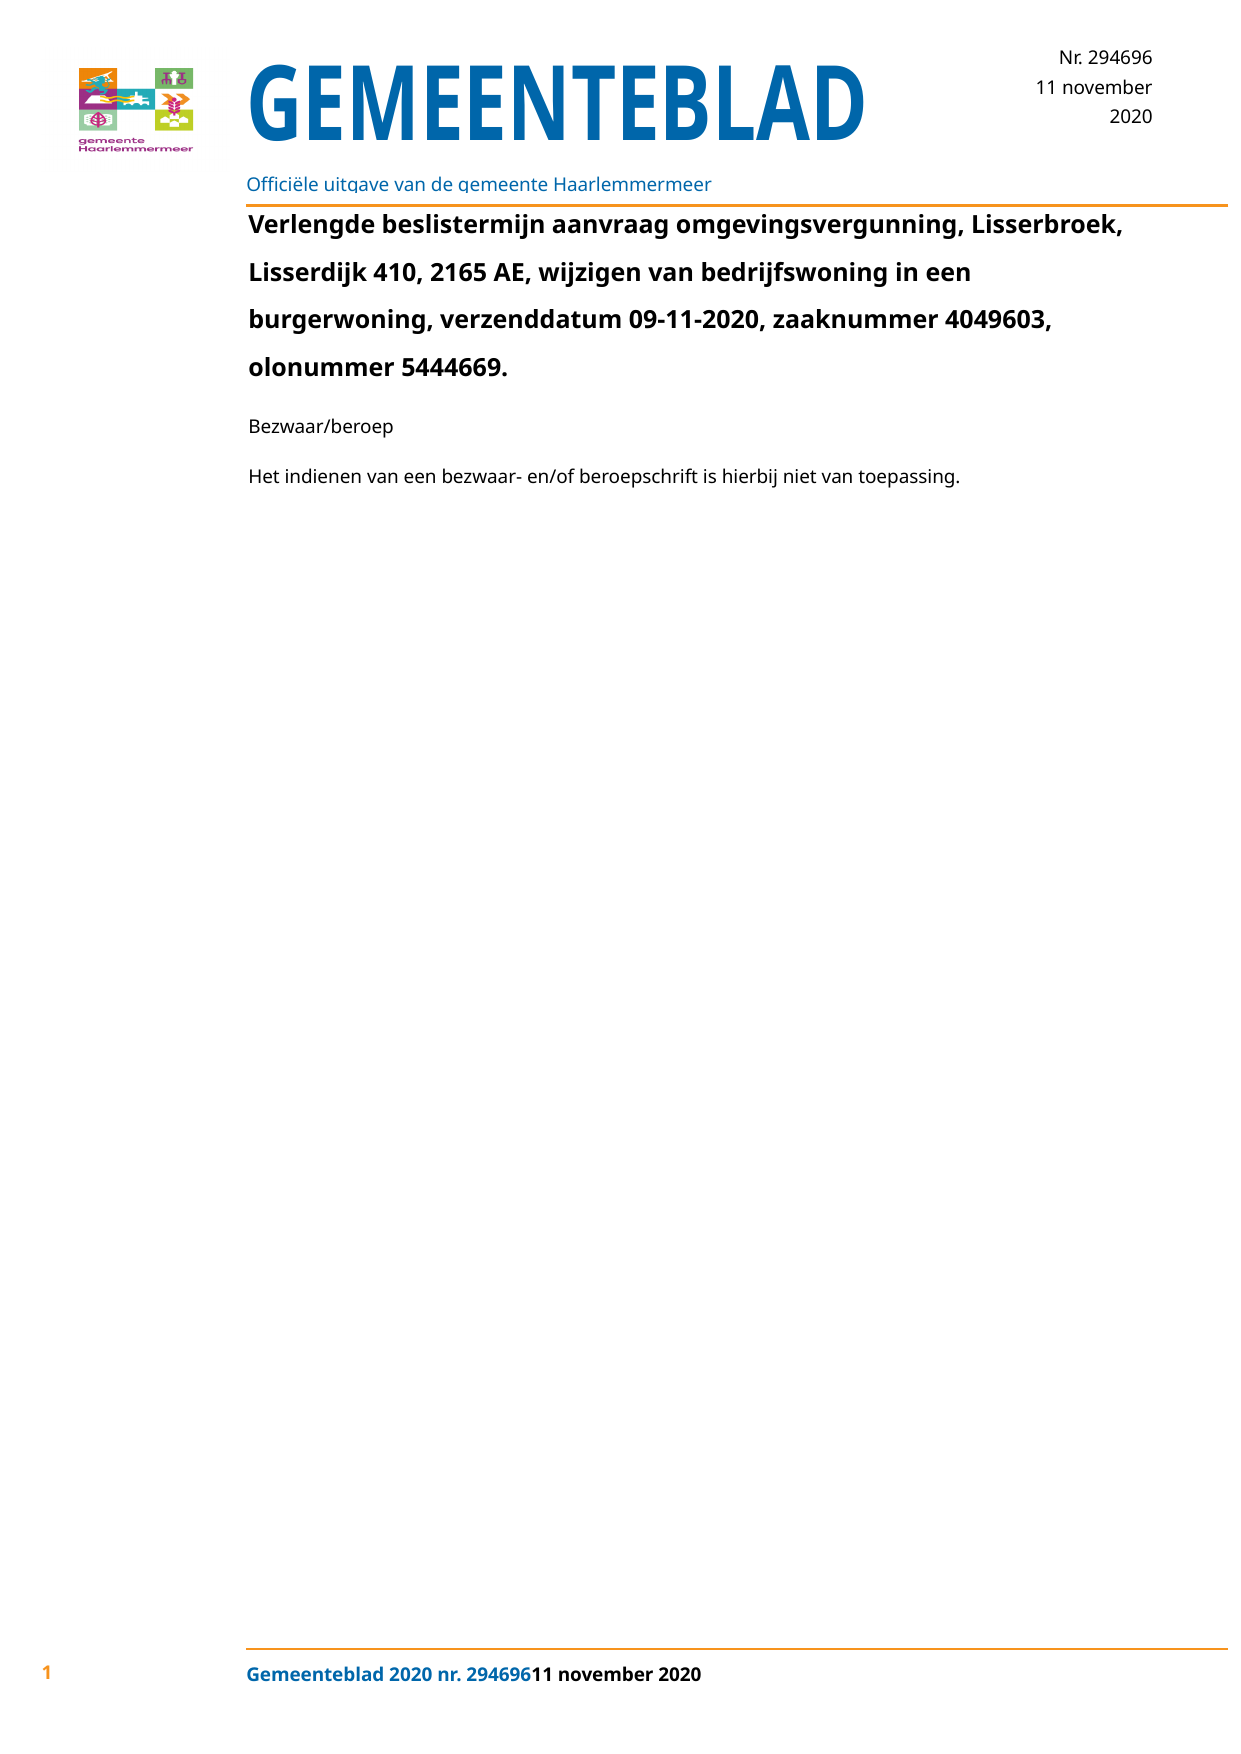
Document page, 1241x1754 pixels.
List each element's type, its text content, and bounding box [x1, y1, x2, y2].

text Bezwaar/beroep [248, 413, 1152, 439]
picture [41, 47, 231, 172]
text Het indienen van een bezwaar- en/of beroepschrift is hierbij niet van toepassing. [248, 463, 1152, 489]
text Verlengde beslistermijn aanvraag omgevingsvergunning, Lisserbroek, Lisserdijk 410, 2165 AE, wijzigen van bedrijfswoning in een burgerwoning, verzenddatum 09-11-2020, zaaknummer 4049603, olonummer 5444669. [248, 207, 1152, 384]
